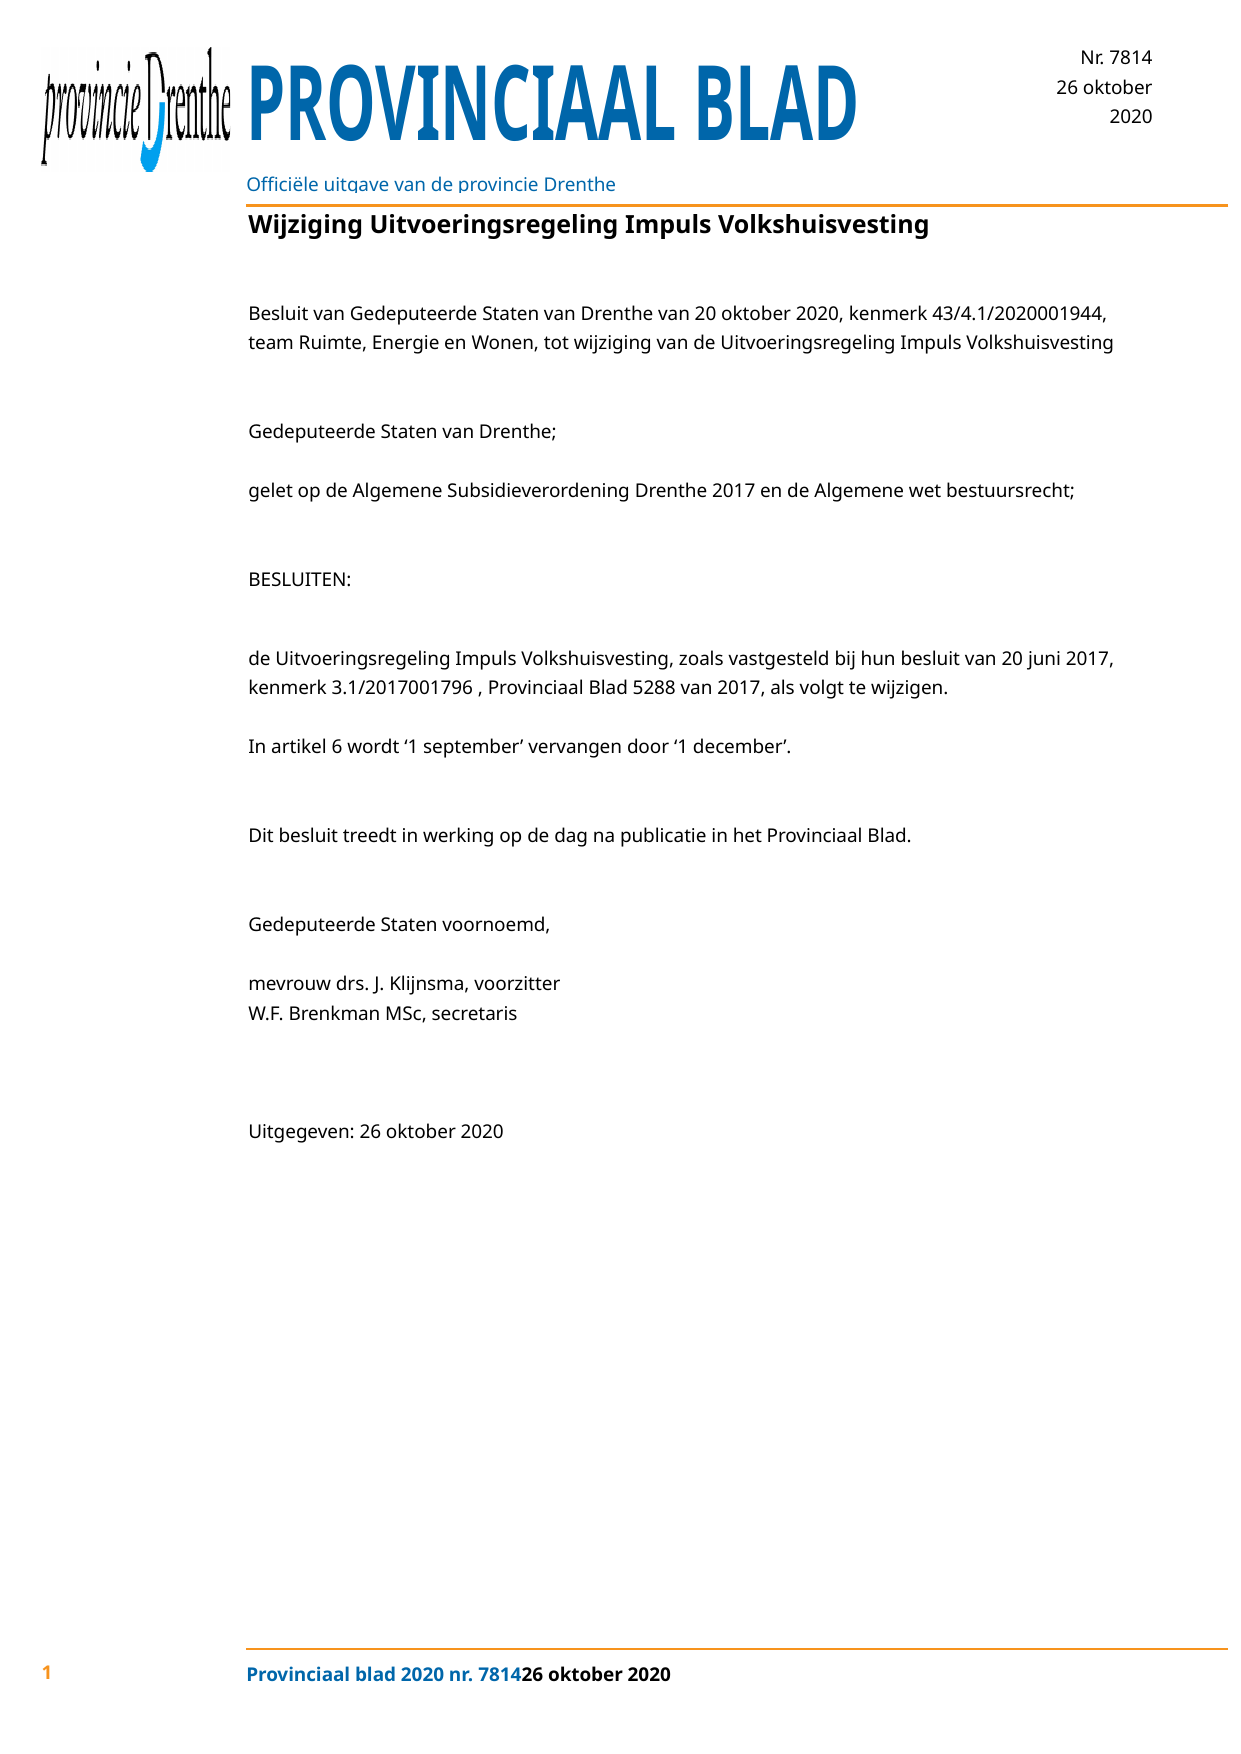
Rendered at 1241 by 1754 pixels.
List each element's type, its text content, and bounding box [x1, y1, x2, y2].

text mevrouw drs. J. Klijnsma, voorzitter [248, 970, 1152, 996]
text Gedeputeerde Staten voornoemd, [248, 911, 1152, 937]
text BESLUITEN: [248, 566, 1152, 592]
text Besluit van Gedeputeerde Staten van Drenthe van 20 oktober 2020, kenmerk 43/4.1/2020001944, team Ruimte, Energie en Wonen, tot wijziging van de Uitvoeringsregeling Impuls Volkshuisvesting [248, 300, 1152, 355]
text Dit besluit treedt in werking op de dag na publicatie in het Provinciaal Blad. [248, 822, 1152, 848]
text de Uitvoeringsregeling Impuls Volkshuisvesting, zoals vastgesteld bij hun besluit van 20 juni 2017, kenmerk 3.1/2017001796 , Provinciaal Blad 5288 van 2017, als volgt te wijzigen. [248, 645, 1152, 700]
text Wijziging Uitvoeringsregeling Impuls Volkshuisvesting [248, 207, 1152, 241]
text W.F. Brenkman MSc, secretaris [248, 1000, 1152, 1026]
text In artikel 6 wordt ‘1 september’ vervangen door ‘1 december’. [248, 734, 1152, 759]
picture [41, 47, 231, 172]
text gelet op de Algemene Subsidieverordening Drenthe 2017 en de Algemene wet bestuursrecht; [248, 477, 1152, 503]
text Uitgegeven: 26 oktober 2020 [248, 1118, 1152, 1144]
text Gedeputeerde Staten van Drenthe; [248, 418, 1152, 444]
